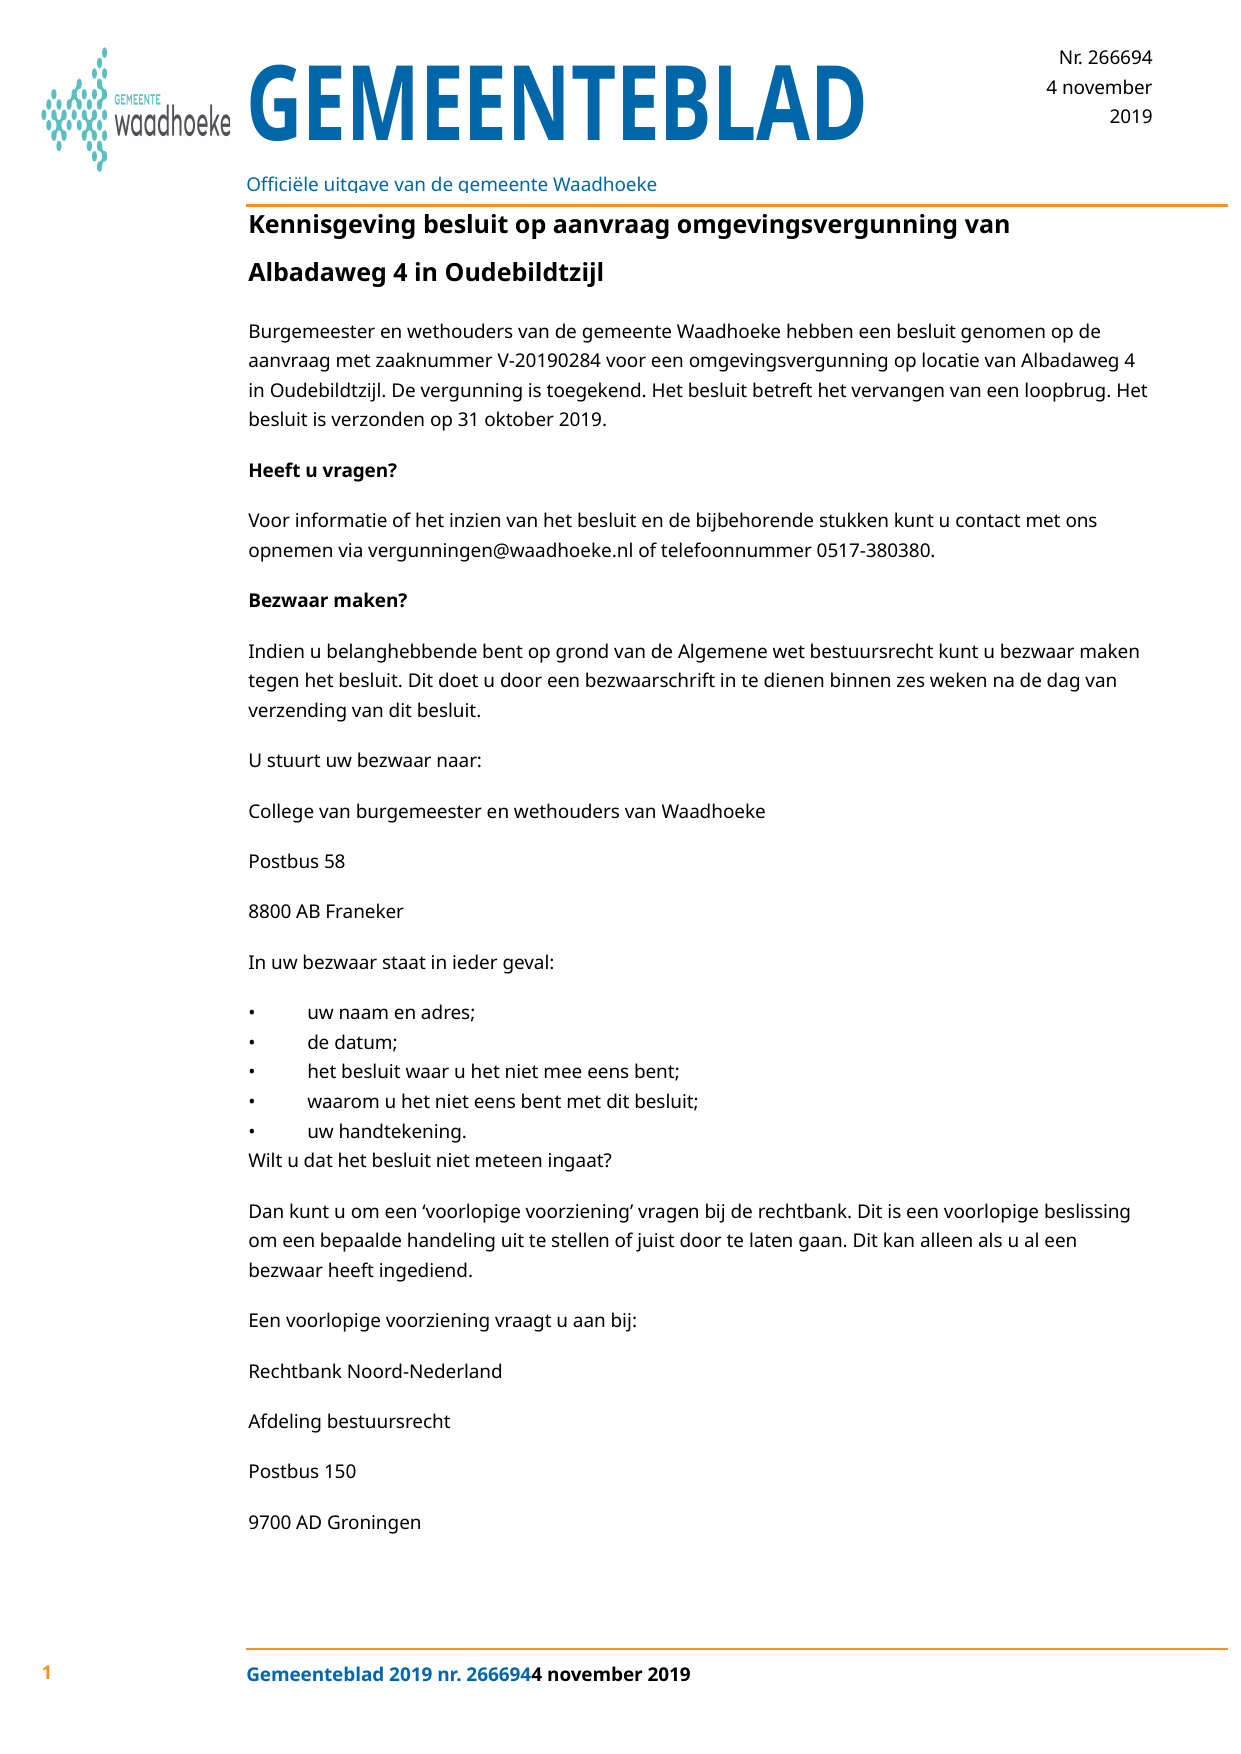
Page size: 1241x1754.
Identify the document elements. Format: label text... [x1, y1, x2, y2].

text Indien u belanghebbende bent op grond van de Algemene wet bestuursrecht kunt u bezwaar maken tegen het besluit. Dit doet u door een bezwaarschrift in te dienen binnen zes weken na de dag van verzending van dit besluit. [248, 638, 1152, 723]
list uw naam en adres; [248, 999, 1152, 1025]
list de datum; [248, 1029, 1152, 1055]
text Heeft u vragen? [248, 457, 1152, 483]
text In uw bezwaar staat in ieder geval: [248, 949, 1152, 975]
list uw handtekening. [248, 1118, 1152, 1144]
text Voor informatie of het inzien van het besluit en de bijbehorende stukken kunt u contact met ons opnemen via vergunningen@waadhoeke.nl of telefoonnummer 0517-380380. [248, 507, 1152, 563]
text Dan kunt u om een ‘voorlopige voorziening’ vragen bij de rechtbank. Dit is een voorlopige beslissing om een bepaalde handeling uit te stellen of juist door te laten gaan. Dit kan alleen als u al een bezwaar heeft ingediend. [248, 1198, 1152, 1283]
text U stuurt uw bezwaar naar: [248, 747, 1152, 773]
text Afdeling bestuursrecht [248, 1408, 1152, 1434]
picture [41, 47, 231, 172]
text Wilt u dat het besluit niet meteen ingaat? [248, 1147, 1152, 1173]
text Bezwaar maken? [248, 587, 1152, 613]
text Kennisgeving besluit op aanvraag omgevingsvergunning van Albadaweg 4 in Oudebildtzijl [248, 207, 1152, 288]
text Postbus 58 [248, 848, 1152, 874]
text Burgemeester en wethouders van de gemeente Waadhoeke hebben een besluit genomen op de aanvraag met zaaknummer V-20190284 voor een omgevingsvergunning op locatie van Albadaweg 4 in Oudebildtzijl. De vergunning is toegekend. Het besluit betreft het vervangen van een loopbrug. Het besluit is verzonden op 31 oktober 2019. [248, 318, 1152, 432]
text Een voorlopige voorziening vraagt u aan bij: [248, 1307, 1152, 1333]
text Rechtbank Noord-Nederland [248, 1358, 1152, 1384]
list het besluit waar u het niet mee eens bent; [248, 1059, 1152, 1084]
text Postbus 150 [248, 1459, 1152, 1484]
text 9700 AD Groningen [248, 1509, 1152, 1535]
text College van burgemeester en wethouders van Waadhoeke [248, 798, 1152, 824]
text 8800 AB Franeker [248, 899, 1152, 924]
list waarom u het niet eens bent met dit besluit; [248, 1088, 1152, 1114]
